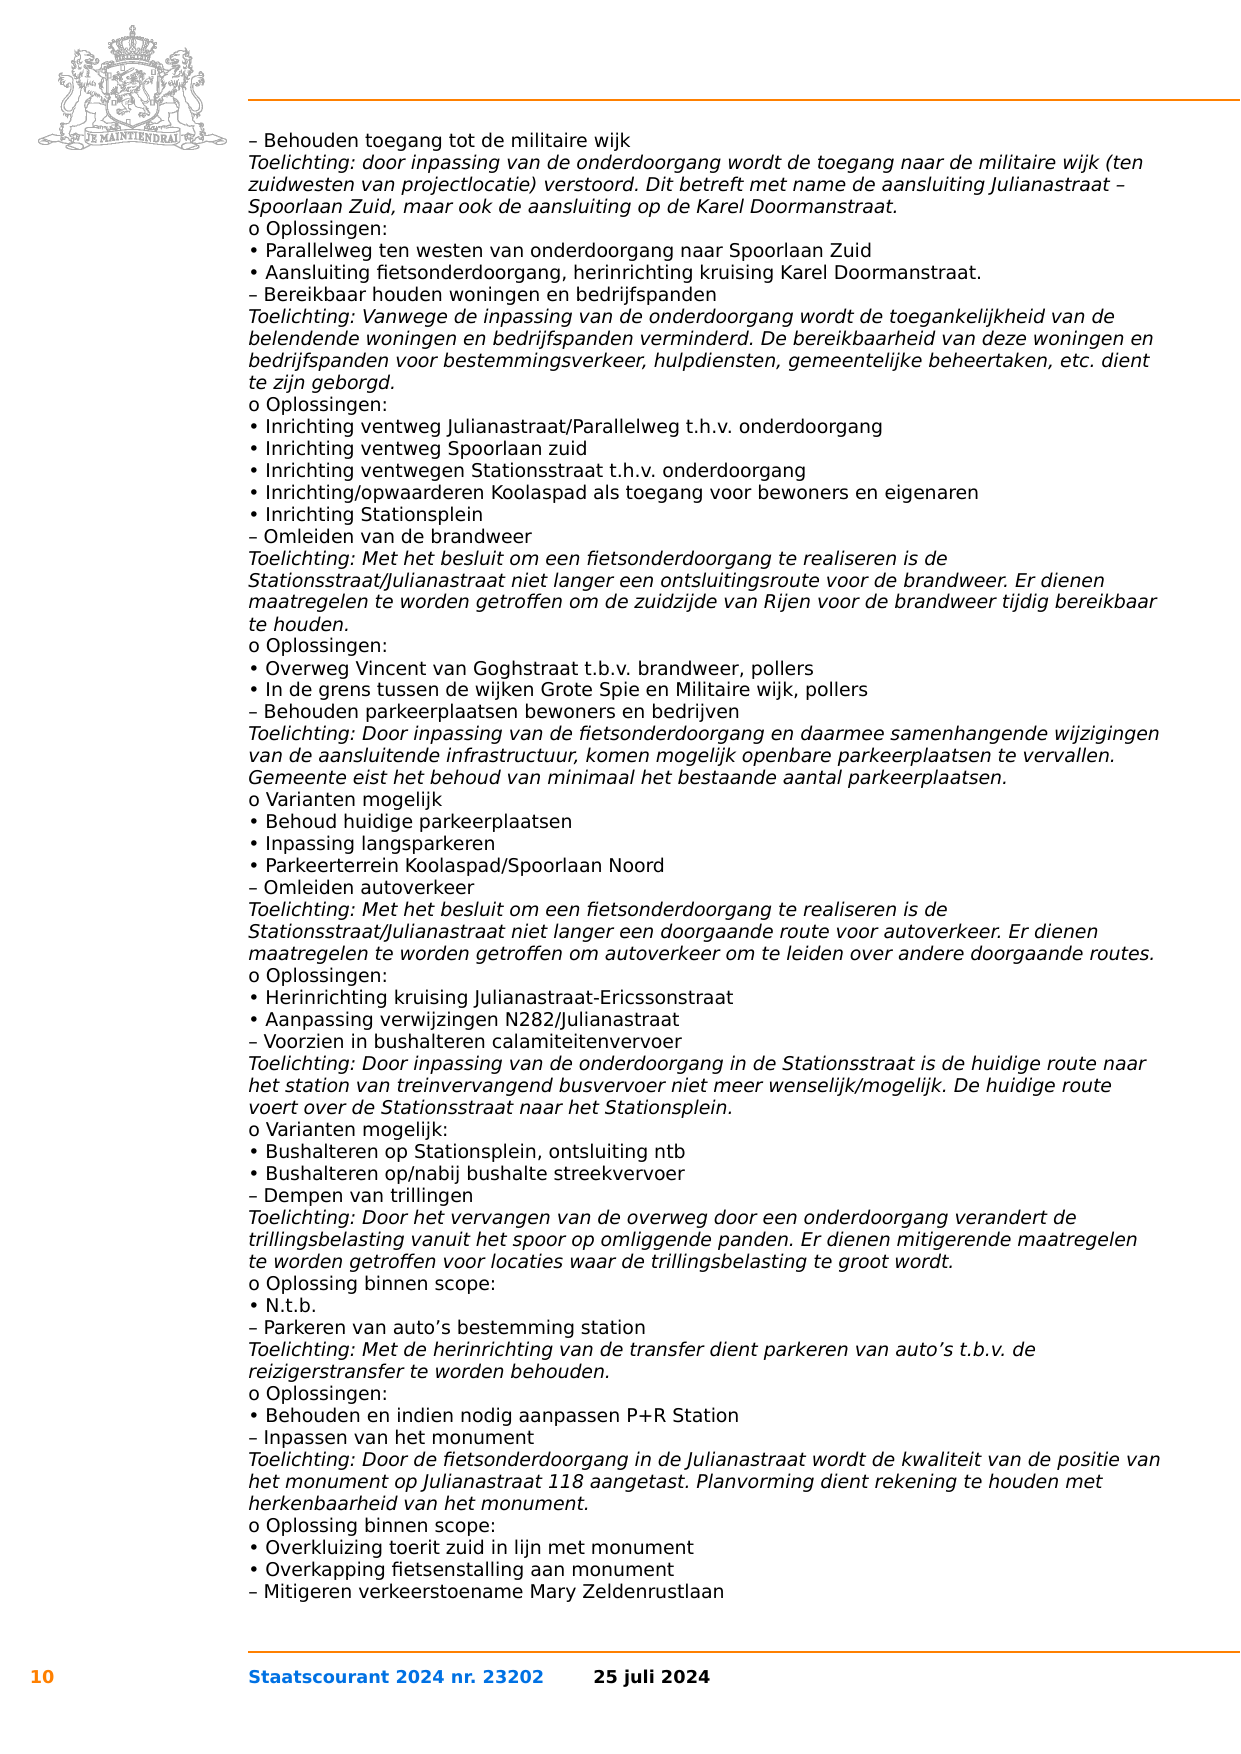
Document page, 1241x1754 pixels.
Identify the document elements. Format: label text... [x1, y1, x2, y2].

text • Herinrichting kruising Julianastraat-Ericssonstraat [248, 987, 1163, 1009]
text • Behouden en indien nodig aanpassen P+R Station [248, 1405, 1163, 1427]
text • In de grens tussen de wijken Grote Spie en Militaire wijk, pollers [248, 679, 1163, 701]
text • Inrichting ventweg Spoorlaan zuid [248, 438, 1163, 459]
text Toelichting: Door inpassing van de fietsonderdoorgang en daarmee samenhangende wijzigingen van de aansluitende infrastructuur, komen mogelijk openbare parkeerplaatsen te vervallen. Gemeente eist het behoud van minimaal het bestaande aantal parkeerplaatsen. [248, 723, 1163, 789]
text o Oplossingen: [248, 394, 1163, 416]
text • Behoud huidige parkeerplaatsen [248, 811, 1163, 833]
text – Bereikbaar houden woningen en bedrijfspanden [248, 284, 1163, 306]
text o Varianten mogelijk [248, 789, 1163, 811]
text – Dempen van trillingen [248, 1185, 1163, 1207]
text o Oplossingen: [248, 1383, 1163, 1405]
text – Omleiden van de brandweer [248, 526, 1163, 547]
text • Overkapping fietsenstalling aan monument [248, 1558, 1163, 1581]
text • Inrichting/opwaarderen Koolaspad als toegang voor bewoners en eigenaren [248, 482, 1163, 503]
text • Overweg Vincent van Goghstraat t.b.v. brandweer, pollers [248, 657, 1163, 679]
text Toelichting: Door het vervangen van de overweg door een onderdoorgang verandert de trillingsbelasting vanuit het spoor op omliggende panden. Er dienen mitigerende maatregelen te worden getroffen voor locaties waar de trillingsbelasting te groot wordt. [248, 1207, 1163, 1273]
text o Oplossing binnen scope: [248, 1273, 1163, 1295]
text • Inrichting Stationsplein [248, 503, 1163, 526]
text o Oplossingen: [248, 635, 1163, 657]
text – Mitigeren verkeerstoename Mary Zeldenrustlaan [248, 1581, 1163, 1602]
text o Oplossing binnen scope: [248, 1514, 1163, 1537]
text • Parkeerterrein Koolaspad/Spoorlaan Noord [248, 855, 1163, 877]
text – Omleiden autoverkeer [248, 877, 1163, 899]
text • Parallelweg ten westen van onderdoorgang naar Spoorlaan Zuid [248, 240, 1163, 262]
text • Bushalteren op/nabij bushalte streekvervoer [248, 1163, 1163, 1185]
text Toelichting: Met de herinrichting van de transfer dient parkeren van auto’s t.b.v. de reizigerstransfer te worden behouden. [248, 1339, 1163, 1383]
text – Inpassen van het monument [248, 1427, 1163, 1449]
text • Inrichting ventwegen Stationsstraat t.h.v. onderdoorgang [248, 459, 1163, 482]
text • Aanpassing verwijzingen N282/Julianastraat [248, 1009, 1163, 1031]
text Toelichting: Vanwege de inpassing van de onderdoorgang wordt de toegankelijkheid van de belendende woningen en bedrijfspanden verminderd. De bereikbaarheid van deze woningen en bedrijfspanden voor bestemmingsverkeer, hulpdiensten, gemeentelijke beheertaken, etc. dient te zijn geborgd. [248, 306, 1163, 394]
text Toelichting: Door inpassing van de onderdoorgang in de Stationsstraat is de huidige route naar het station van treinvervangend busvervoer niet meer wenselijk/mogelijk. De huidige route voert over de Stationsstraat naar het Stationsplein. [248, 1053, 1163, 1119]
text • Bushalteren op Stationsplein, ontsluiting ntb [248, 1141, 1163, 1163]
text • Aansluiting fietsonderdoorgang, herinrichting kruising Karel Doormanstraat. [248, 262, 1163, 284]
text • N.t.b. [248, 1295, 1163, 1317]
text o Varianten mogelijk: [248, 1119, 1163, 1141]
text – Parkeren van auto’s bestemming station [248, 1317, 1163, 1339]
text Toelichting: door inpassing van de onderdoorgang wordt de toegang naar de militaire wijk (ten zuidwesten van projectlocatie) verstoord. Dit betreft met name de aansluiting Julianastraat – Spoorlaan Zuid, maar ook de aansluiting op de Karel Doormanstraat. [248, 152, 1163, 218]
picture [38, 25, 227, 150]
text • Inrichting ventweg Julianastraat/Parallelweg t.h.v. onderdoorgang [248, 416, 1163, 438]
text • Overkluizing toerit zuid in lijn met monument [248, 1537, 1163, 1558]
text o Oplossingen: [248, 218, 1163, 240]
text – Behouden toegang tot de militaire wijk [248, 130, 1163, 152]
text Toelichting: Met het besluit om een fietsonderdoorgang te realiseren is de Stationsstraat/Julianastraat niet langer een doorgaande route voor autoverkeer. Er dienen maatregelen te worden getroffen om autoverkeer om te leiden over andere doorgaande routes. [248, 899, 1163, 965]
text • Inpassing langsparkeren [248, 833, 1163, 855]
text – Voorzien in bushalteren calamiteitenvervoer [248, 1031, 1163, 1053]
text o Oplossingen: [248, 965, 1163, 987]
text Toelichting: Door de fietsonderdoorgang in de Julianastraat wordt de kwaliteit van de positie van het monument op Julianastraat 118 aangetast. Planvorming dient rekening te houden met herkenbaarheid van het monument. [248, 1449, 1163, 1514]
text – Behouden parkeerplaatsen bewoners en bedrijven [248, 701, 1163, 723]
text Toelichting: Met het besluit om een fietsonderdoorgang te realiseren is de Stationsstraat/Julianastraat niet langer een ontsluitingsroute voor de brandweer. Er dienen maatregelen te worden getroffen om de zuidzijde van Rijen voor de brandweer tijdig bereikbaar te houden. [248, 547, 1163, 635]
